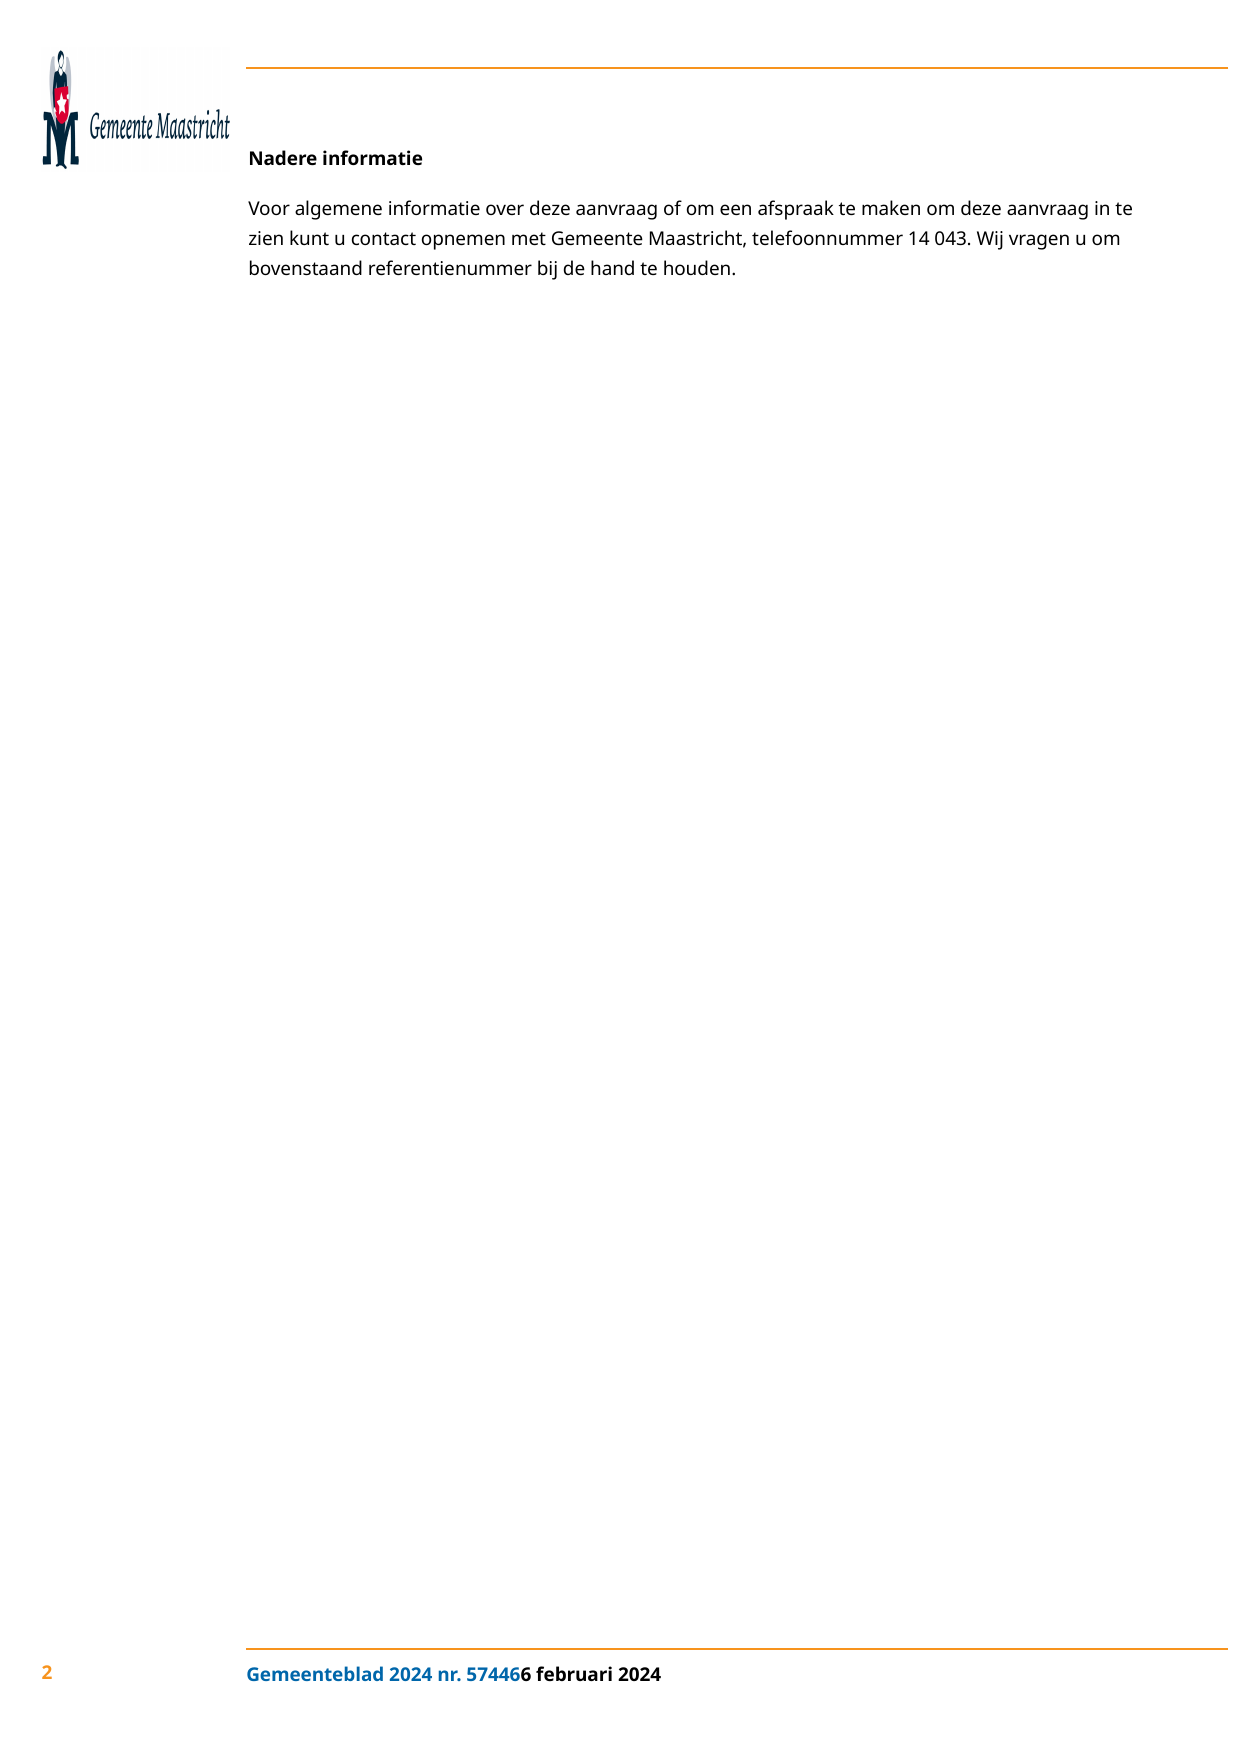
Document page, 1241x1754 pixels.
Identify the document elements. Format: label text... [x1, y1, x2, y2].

text Nadere informatie [248, 145, 1152, 171]
text Voor algemene informatie over deze aanvraag of om een afspraak te maken om deze aanvraag in te zien kunt u contact opnemen met Gemeente Maastricht, telefoonnummer 14 043. Wij vragen u om bovenstaand referentienummer bij de hand te houden. [248, 196, 1152, 281]
picture [41, 47, 231, 172]
